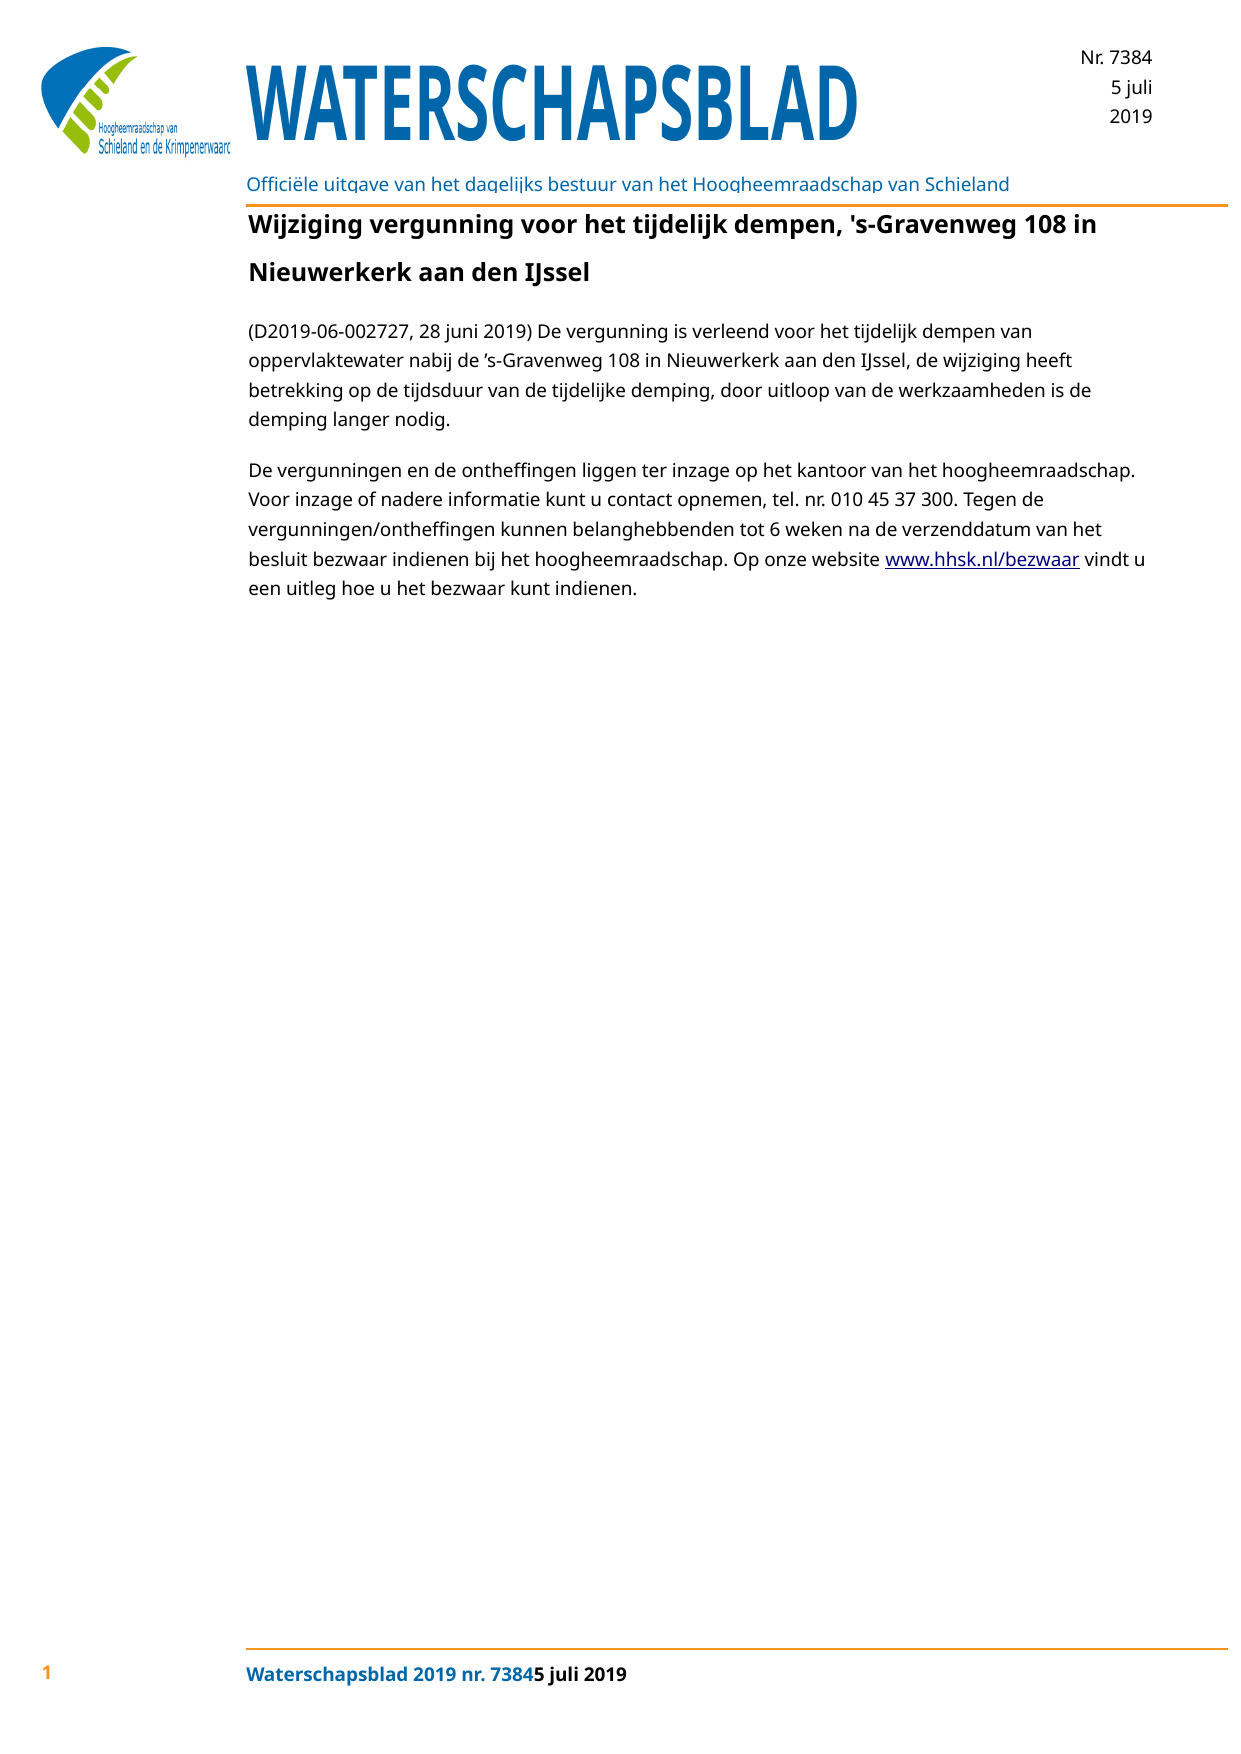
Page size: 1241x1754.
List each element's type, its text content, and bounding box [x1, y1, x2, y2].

text (D2019-06-002727, 28 juni 2019) De vergunning is verleend voor het tijdelijk dempen van oppervlaktewater nabij de ’s-Gravenweg 108 in Nieuwerkerk aan den IJssel, de wijziging heeft betrekking op de tijdsduur van de tijdelijke demping, door uitloop van de werkzaamheden is de demping langer nodig. [248, 318, 1152, 432]
picture [41, 47, 231, 172]
text Wijziging vergunning voor het tijdelijk dempen, 's-Gravenweg 108 in Nieuwerkerk aan den IJssel [248, 207, 1152, 288]
text De vergunningen en de ontheffingen liggen ter inzage op het kantoor van het hoogheemraadschap. Voor inzage of nadere informatie kunt u contact opnemen, tel. nr. 010 45 37 300. Tegen de vergunningen/ontheffingen kunnen belanghebbenden tot 6 weken na de verzenddatum van het besluit bezwaar indienen bij het hoogheemraadschap. Op onze website www.hhsk.nl/bezwaar vindt u een uitleg hoe u het bezwaar kunt indienen. [248, 457, 1152, 601]
